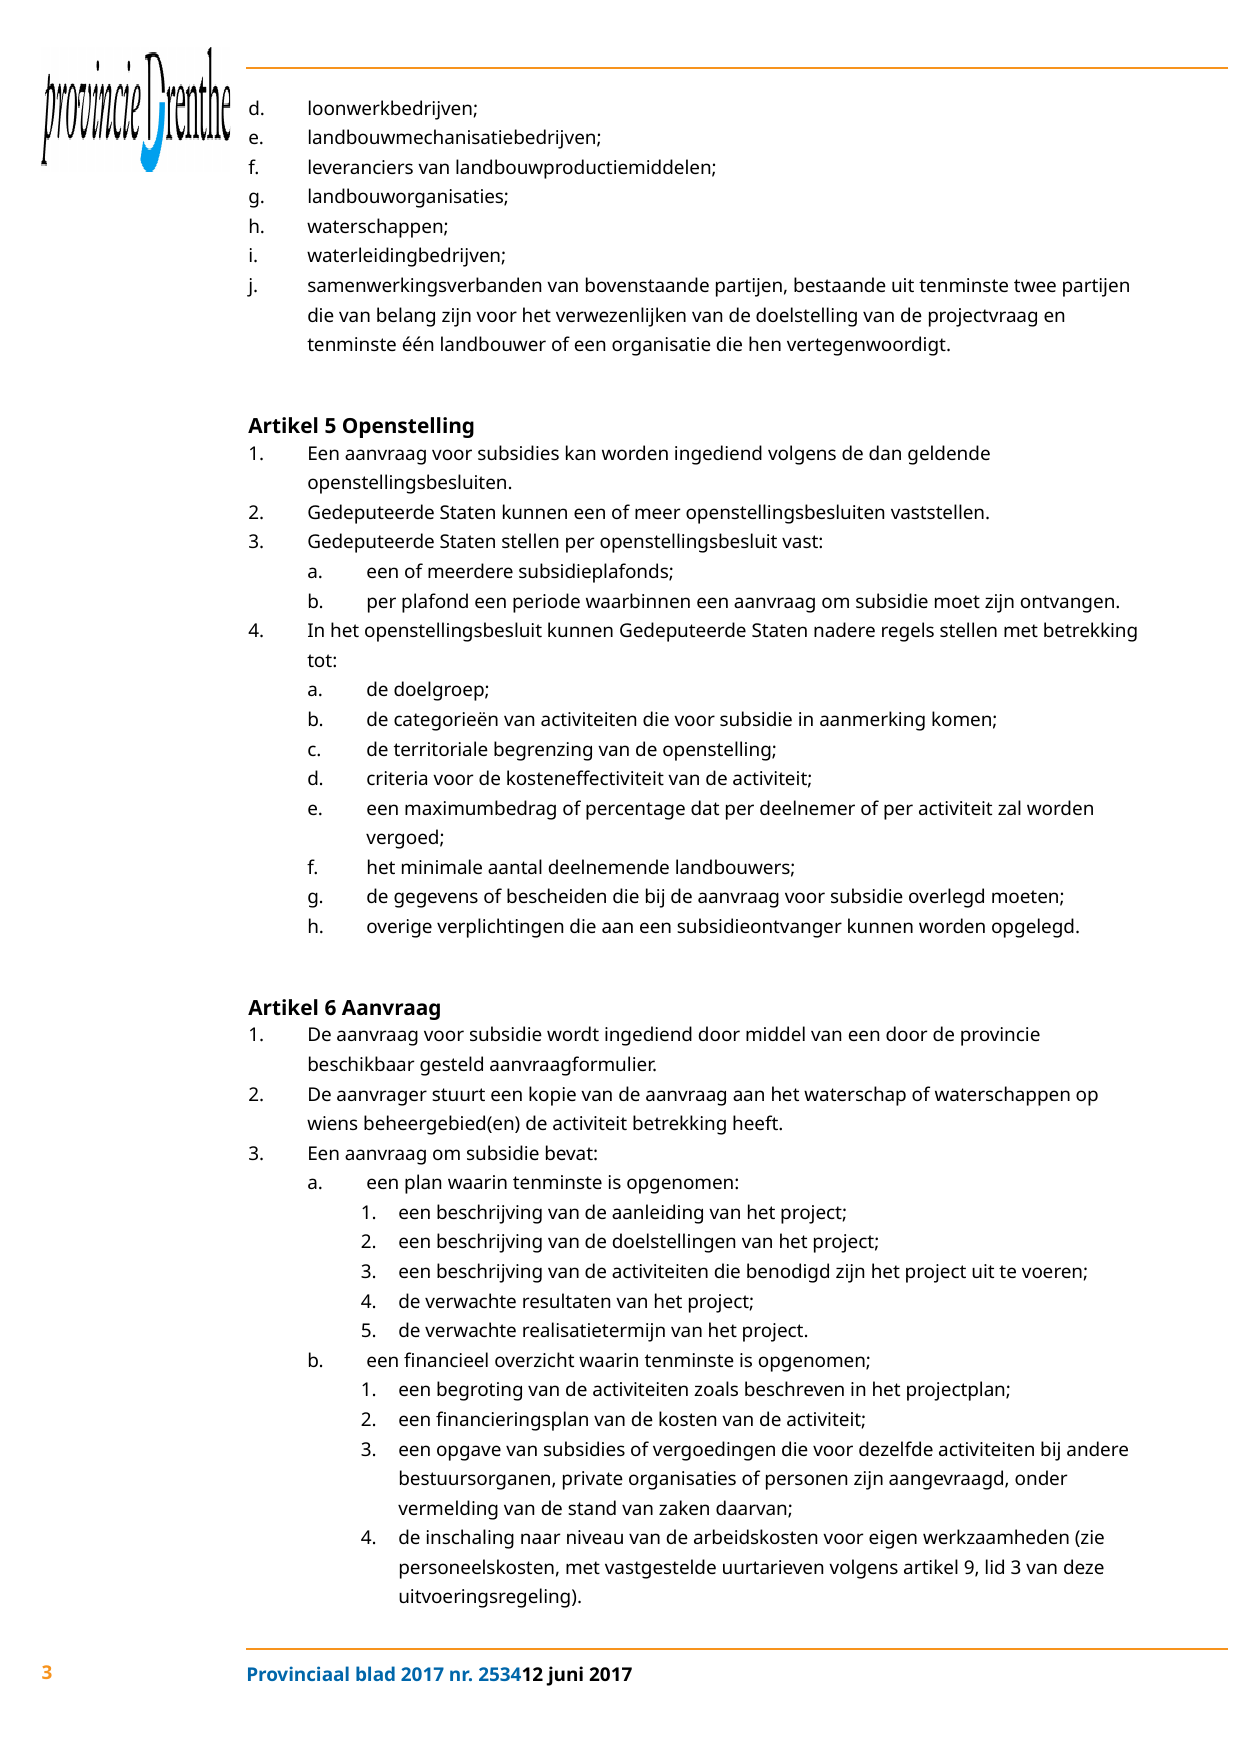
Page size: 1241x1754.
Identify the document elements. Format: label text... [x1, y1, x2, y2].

list het minimale aantal deelnemende landbouwers; [307, 854, 1152, 880]
list de doelgroep; [307, 677, 1152, 702]
list een financieringsplan van de kosten van de activiteit; [361, 1406, 1152, 1432]
list waterschappen; [248, 213, 1152, 239]
list Gedeputeerde Staten stellen per openstellingsbesluit vast: [248, 529, 1152, 554]
list per plafond een periode waarbinnen een aanvraag om subsidie moet zijn ontvangen. [307, 588, 1152, 613]
list In het openstellingsbesluit kunnen Gedeputeerde Staten nadere regels stellen met betrekking tot: [248, 617, 1152, 673]
list samenwerkingsverbanden van bovenstaande partijen, bestaande uit tenminste twee partijen die van belang zijn voor het verwezenlijken van de doelstelling van de projectvraag en tenminste één landbouwer of een organisatie die hen vertegenwoordigt. [248, 272, 1152, 357]
list De aanvrager stuurt een kopie van de aanvraag aan het waterschap of waterschappen op wiens beheergebied(en) de activiteit betrekking heeft. [248, 1081, 1152, 1136]
list een of meerdere subsidieplafonds; [307, 558, 1152, 584]
list De aanvraag voor subsidie wordt ingediend door middel van een door de provincie beschikbaar gesteld aanvraagformulier. [248, 1022, 1152, 1077]
list Een aanvraag om subsidie bevat: [248, 1140, 1152, 1166]
list de inschaling naar niveau van de arbeidskosten voor eigen werkzaamheden (zie personeelskosten, met vastgestelde uurtarieven volgens artikel 9, lid 3 van deze uitvoeringsregeling). [361, 1524, 1152, 1609]
list een plan waarin tenminste is opgenomen: [307, 1169, 1152, 1195]
list een beschrijving van de activiteiten die benodigd zijn het project uit te voeren; [361, 1258, 1152, 1284]
list een beschrijving van de aanleiding van het project; [361, 1199, 1152, 1225]
list Een aanvraag voor subsidies kan worden ingediend volgens de dan geldende openstellingsbesluiten. [248, 440, 1152, 495]
text Artikel 6 Aanvraag [248, 993, 1152, 1022]
picture [41, 47, 231, 172]
list landbouworganisaties; [248, 183, 1152, 209]
list een financieel overzicht waarin tenminste is opgenomen; [307, 1347, 1152, 1373]
list de verwachte realisatietermijn van het project. [361, 1317, 1152, 1343]
list criteria voor de kosteneffectiviteit van de activiteit; [307, 765, 1152, 791]
list de verwachte resultaten van het project; [361, 1288, 1152, 1314]
list de gegevens of bescheiden die bij de aanvraag voor subsidie overlegd moeten; [307, 884, 1152, 909]
list Gedeputeerde Staten kunnen een of meer openstellingsbesluiten vaststellen. [248, 499, 1152, 525]
list overige verplichtingen die aan een subsidieontvanger kunnen worden opgelegd. [307, 913, 1152, 939]
text Artikel 5 Openstelling [248, 411, 1152, 440]
list landbouwmechanisatiebedrijven; [248, 124, 1152, 150]
list de categorieën van activiteiten die voor subsidie in aanmerking komen; [307, 706, 1152, 732]
list waterleidingbedrijven; [248, 243, 1152, 268]
list de territoriale begrenzing van de openstelling; [307, 736, 1152, 761]
list leveranciers van landbouwproductiemiddelen; [248, 154, 1152, 180]
list loonwerkbedrijven; [248, 95, 1152, 121]
list een beschrijving van de doelstellingen van het project; [361, 1229, 1152, 1254]
list een opgave van subsidies of vergoedingen die voor dezelfde activiteiten bij andere bestuursorganen, private organisaties of personen zijn aangevraagd, onder vermelding van de stand van zaken daarvan; [361, 1436, 1152, 1521]
list een maximumbedrag of percentage dat per deelnemer of per activiteit zal worden vergoed; [307, 795, 1152, 850]
list een begroting van de activiteiten zoals beschreven in het projectplan; [361, 1377, 1152, 1402]
